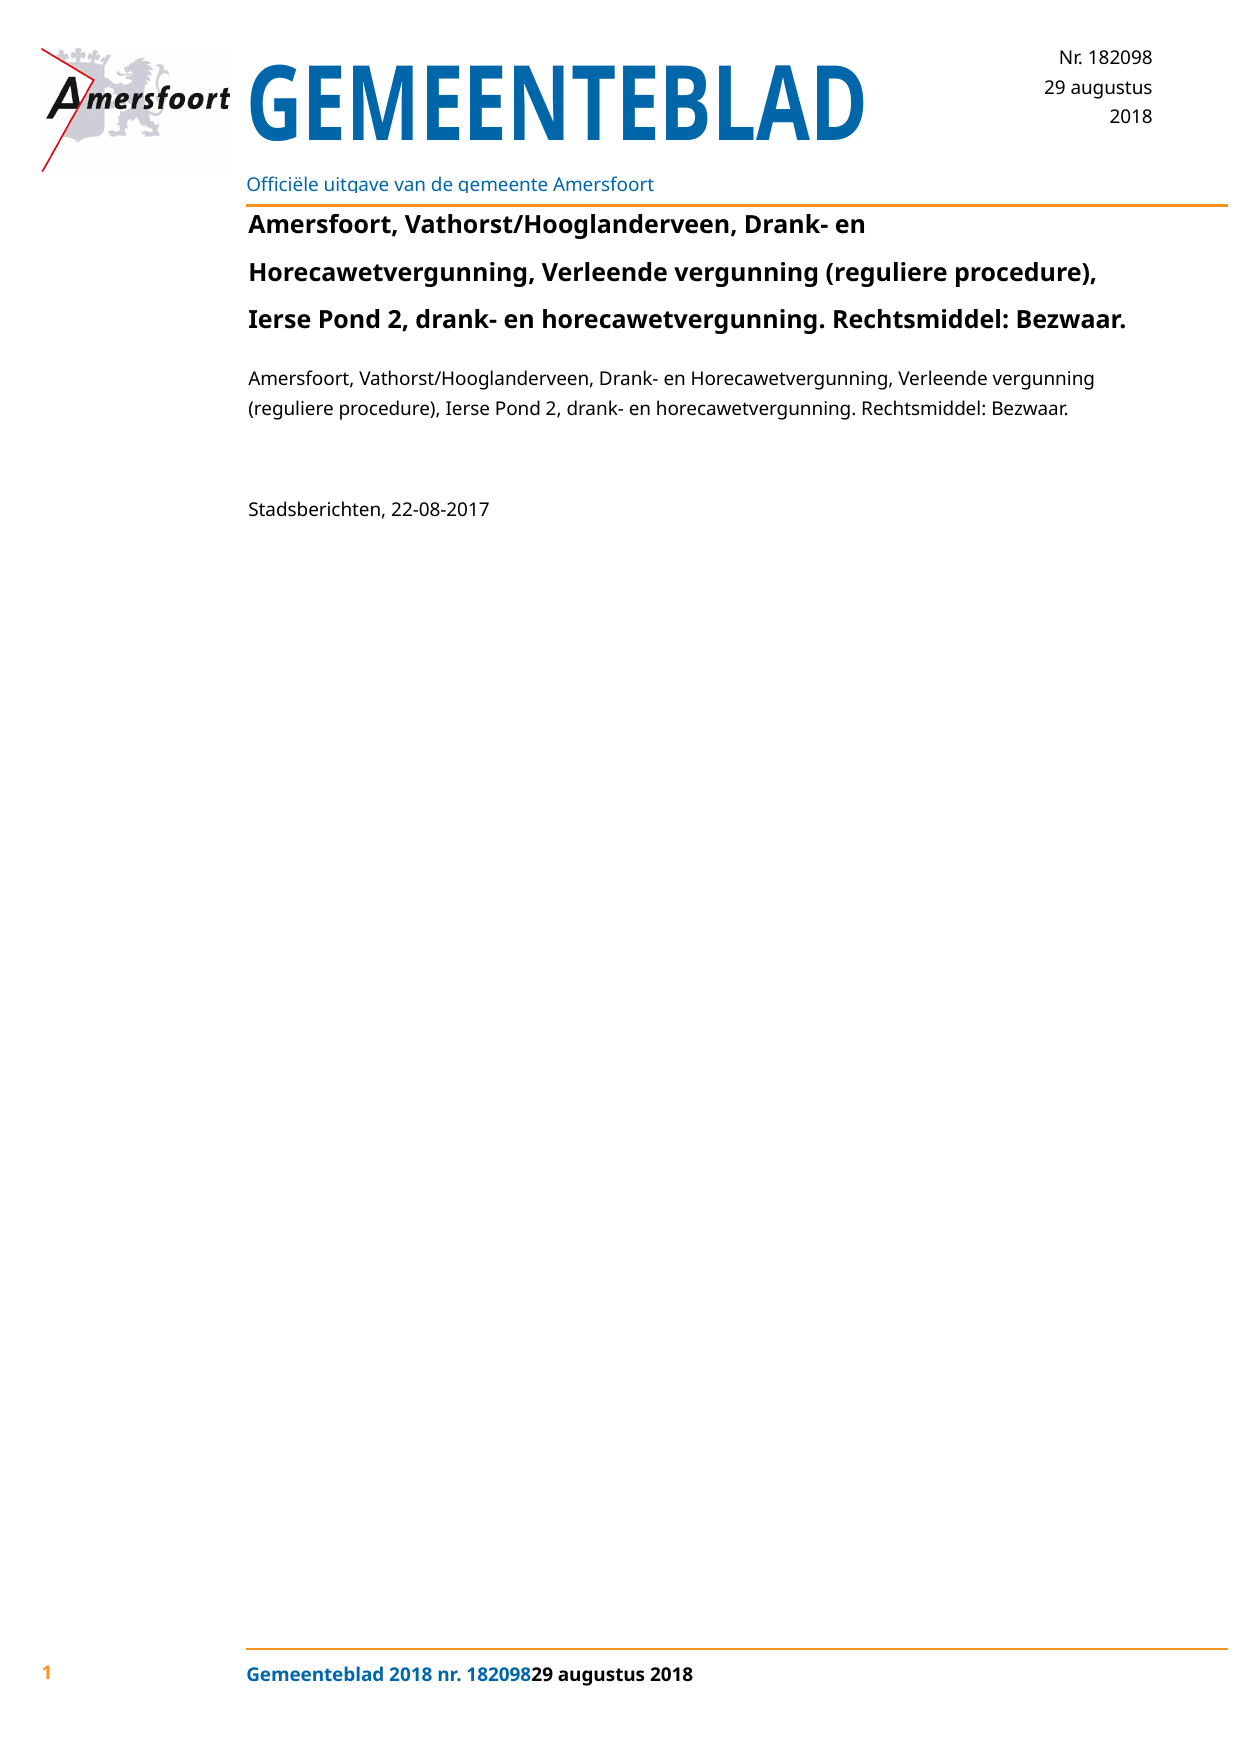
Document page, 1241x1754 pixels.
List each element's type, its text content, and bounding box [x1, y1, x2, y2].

text Amersfoort, Vathorst/Hooglanderveen, Drank- en Horecawetvergunning, Verleende vergunning (reguliere procedure), Ierse Pond 2, drank- en horecawetvergunning. Rechtsmiddel: Bezwaar. [248, 207, 1152, 336]
picture [41, 47, 231, 172]
text Amersfoort, Vathorst/Hooglanderveen, Drank- en Horecawetvergunning, Verleende vergunning (reguliere procedure), Ierse Pond 2, drank- en horecawetvergunning. Rechtsmiddel: Bezwaar. [248, 366, 1152, 421]
text Stadsberichten, 22-08-2017 [248, 496, 1152, 522]
